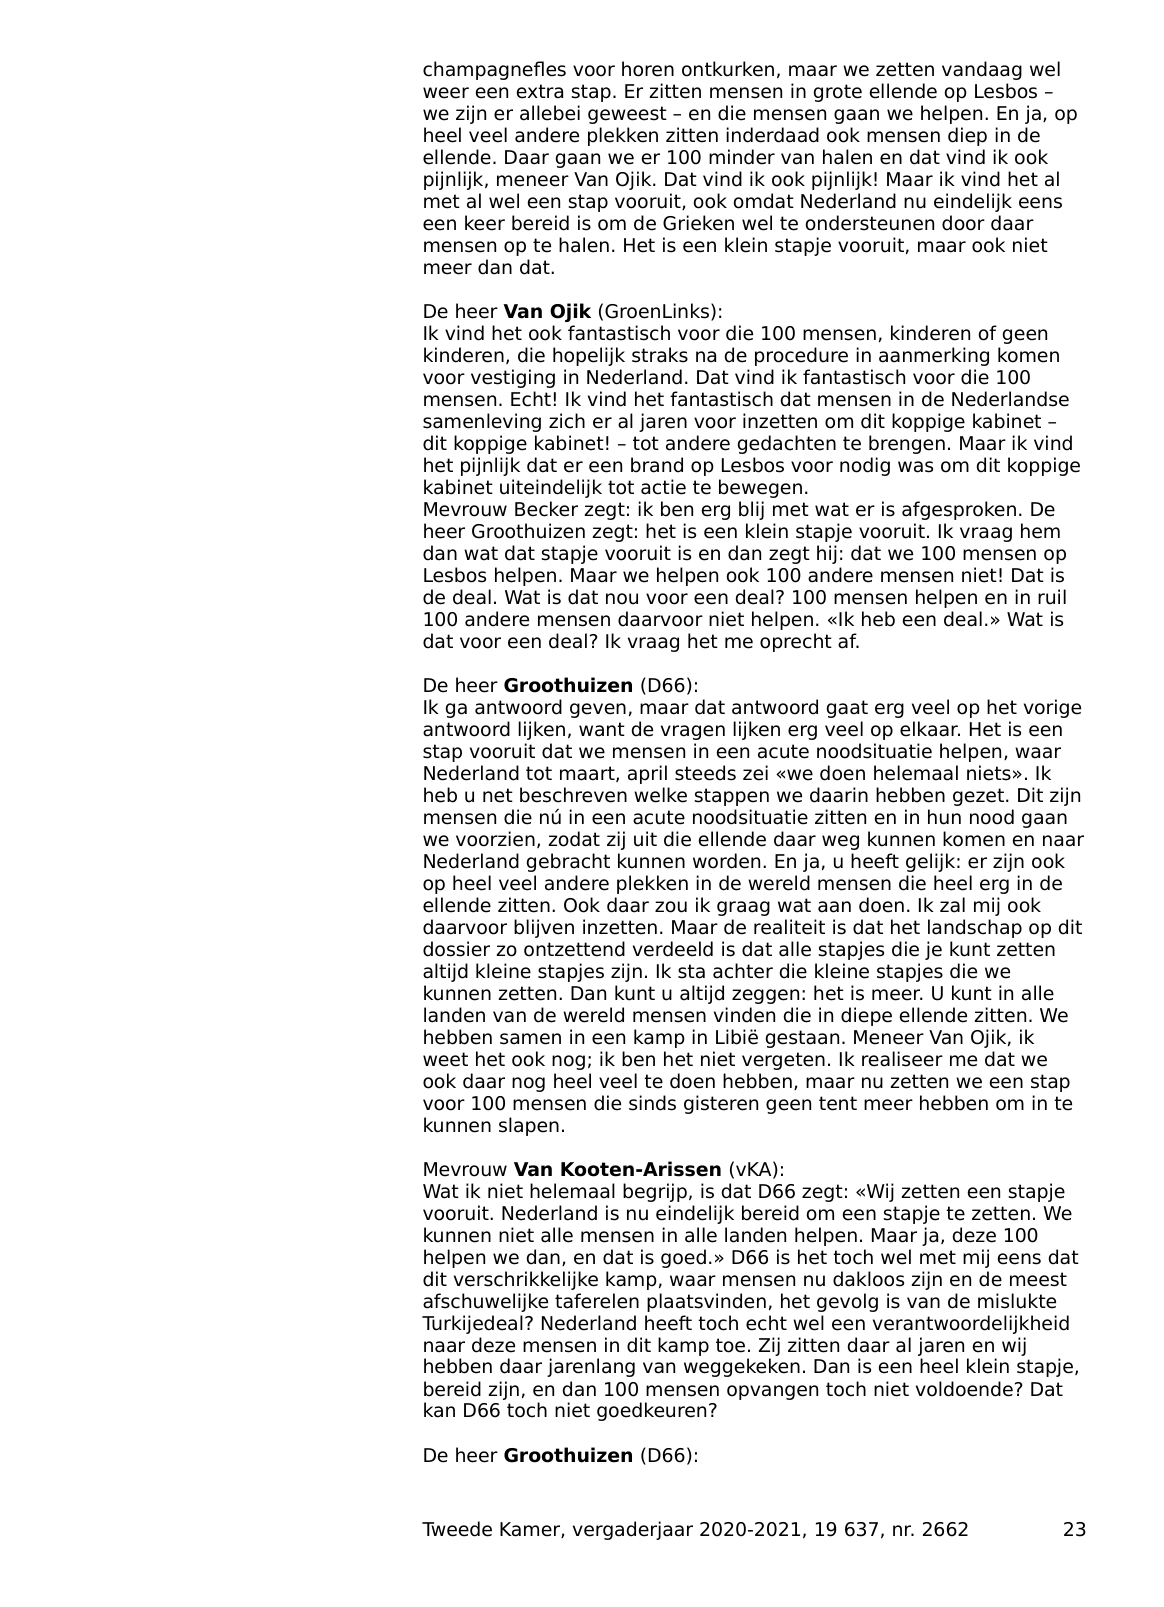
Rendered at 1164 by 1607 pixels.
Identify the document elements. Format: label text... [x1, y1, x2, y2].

text Mevrouw Becker zegt: ik ben erg blij met wat er is afgesproken. De heer Groothuizen zegt: het is een klein stapje vooruit. Ik vraag hem dan wat dat stapje vooruit is en dan zegt hij: dat we 100 mensen op Lesbos helpen. Maar we helpen ook 100 andere mensen niet! Dat is de deal. Wat is dat nou voor een deal? 100 mensen helpen en in ruil 100 andere mensen daarvoor niet helpen. «Ik heb een deal.» Wat is dat voor een deal? Ik vraag het me oprecht af. [422, 499, 1087, 653]
text Wat ik niet helemaal begrijp, is dat D66 zegt: «Wij zetten een stapje vooruit. Nederland is nu eindelijk bereid om een stapje te zetten. We kunnen niet alle mensen in alle landen helpen. Maar ja, deze 100 helpen we dan, en dat is goed.» D66 is het toch wel met mij eens dat dit verschrikkelijke kamp, waar mensen nu dakloos zijn en de meest afschuwelijke taferelen plaatsvinden, het gevolg is van de mislukte Turkijedeal? Nederland heeft toch echt wel een verantwoordelijkheid naar deze mensen in dit kamp toe. Zij zitten daar al jaren en wij hebben daar jarenlang van weggekeken. Dan is een heel klein stapje, bereid zijn, en dan 100 mensen opvangen toch niet voldoende? Dat kan D66 toch niet goedkeuren? [422, 1181, 1087, 1422]
text De heer Groothuizen (D66): [422, 1444, 1087, 1467]
text De heer Van Ojik (GroenLinks): [422, 301, 1087, 323]
text Ik ga antwoord geven, maar dat antwoord gaat erg veel op het vorige antwoord lijken, want de vragen lijken erg veel op elkaar. Het is een stap vooruit dat we mensen in een acute noodsituatie helpen, waar Nederland tot maart, april steeds zei «we doen helemaal niets». Ik heb u net beschreven welke stappen we daarin hebben gezet. Dit zijn mensen die nú in een acute noodsituatie zitten en in hun nood gaan we voorzien, zodat zij uit die ellende daar weg kunnen komen en naar Nederland gebracht kunnen worden. En ja, u heeft gelijk: er zijn ook op heel veel andere plekken in de wereld mensen die heel erg in de ellende zitten. Ook daar zou ik graag wat aan doen. Ik zal mij ook daarvoor blijven inzetten. Maar de realiteit is dat het landschap op dit dossier zo ontzettend verdeeld is dat alle stapjes die je kunt zetten altijd kleine stapjes zijn. Ik sta achter die kleine stapjes die we kunnen zetten. Dan kunt u altijd zeggen: het is meer. U kunt in alle landen van de wereld mensen vinden die in diepe ellende zitten. We hebben samen in een kamp in Libië gestaan. Meneer Van Ojik, ik weet het ook nog; ik ben het niet vergeten. Ik realiseer me dat we ook daar nog heel veel te doen hebben, maar nu zetten we een stap voor 100 mensen die sinds gisteren geen tent meer hebben om in te kunnen slapen. [422, 697, 1087, 1136]
text De heer Groothuizen (D66): [422, 675, 1087, 697]
text Mevrouw Van Kooten-Arissen (vKA): [422, 1159, 1087, 1181]
text champagnefles voor horen ontkurken, maar we zetten vandaag wel weer een extra stap. Er zitten mensen in grote ellende op Lesbos – we zijn er allebei geweest – en die mensen gaan we helpen. En ja, op heel veel andere plekken zitten inderdaad ook mensen diep in de ellende. Daar gaan we er 100 minder van halen en dat vind ik ook pijnlijk, meneer Van Ojik. Dat vind ik ook pijnlijk! Maar ik vind het al met al wel een stap vooruit, ook omdat Nederland nu eindelijk eens een keer bereid is om de Grieken wel te ondersteunen door daar mensen op te halen. Het is een klein stapje vooruit, maar ook niet meer dan dat. [422, 59, 1087, 279]
text Ik vind het ook fantastisch voor die 100 mensen, kinderen of geen kinderen, die hopelijk straks na de procedure in aanmerking komen voor vestiging in Nederland. Dat vind ik fantastisch voor die 100 mensen. Echt! Ik vind het fantastisch dat mensen in de Nederlandse samenleving zich er al jaren voor inzetten om dit koppige kabinet – dit koppige kabinet! – tot andere gedachten te brengen. Maar ik vind het pijnlijk dat er een brand op Lesbos voor nodig was om dit koppige kabinet uiteindelijk tot actie te bewegen. [422, 323, 1087, 499]
